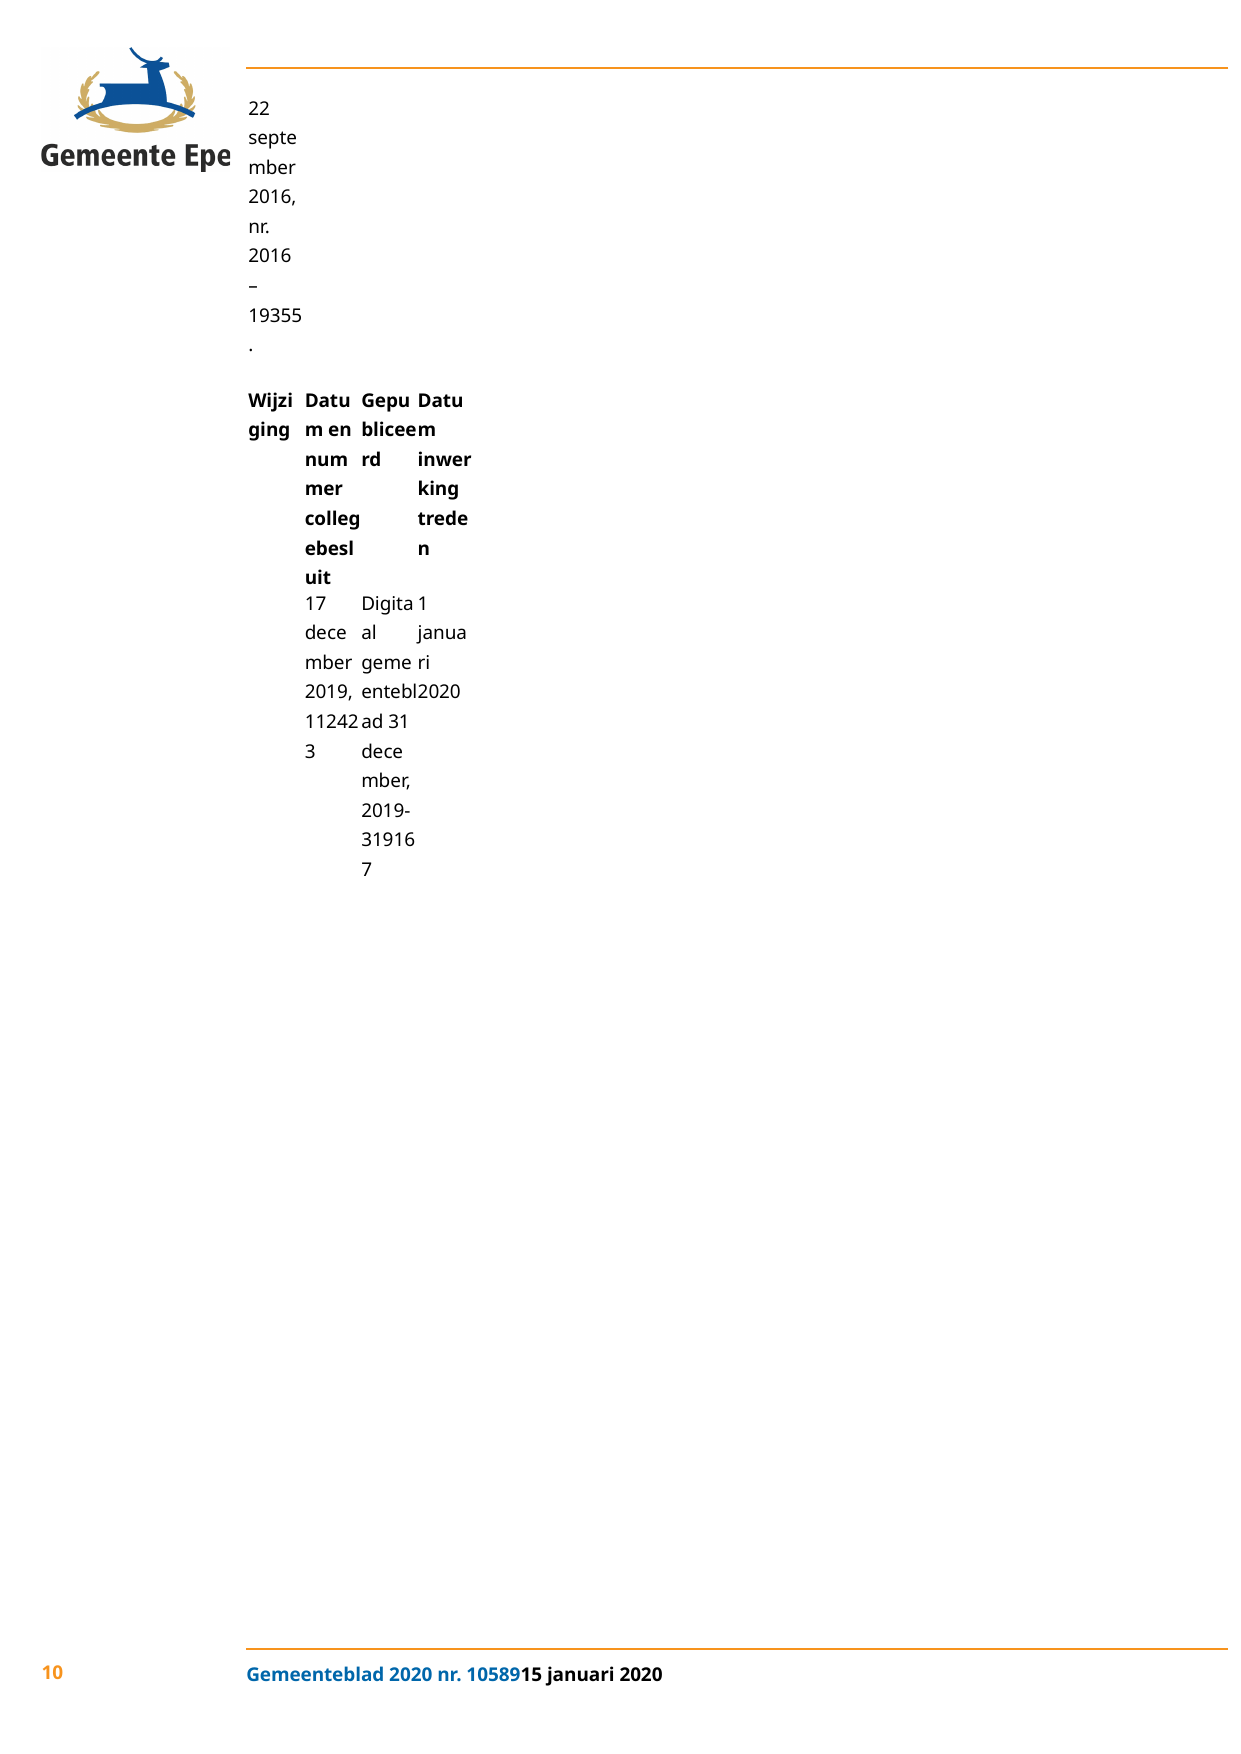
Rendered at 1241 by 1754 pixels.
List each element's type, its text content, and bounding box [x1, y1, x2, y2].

table_cell [530, 882, 587, 908]
table_cell 17 december 2019, 112423 [305, 590, 361, 882]
table_cell [869, 882, 926, 908]
table_cell [926, 882, 982, 908]
table_cell [756, 882, 813, 908]
table_cell [700, 882, 756, 908]
table_cell [474, 882, 530, 908]
table_cell Datum inwerking treden [418, 387, 474, 590]
table_cell [361, 882, 417, 908]
table_cell Gepubliceerd [361, 387, 417, 590]
table_header 22 september 2016, nr. 2016 – 19355. [248, 95, 304, 387]
table_cell [248, 590, 304, 882]
table_cell [1095, 882, 1152, 908]
table_cell [1039, 882, 1095, 908]
table_cell 1 januari 2020 [418, 590, 474, 882]
table_cell [643, 882, 700, 908]
picture [41, 47, 231, 172]
table_cell Wijziging [248, 387, 304, 590]
table_cell [418, 882, 474, 908]
table_cell Datum en nummer collegebesluit [305, 387, 361, 590]
table_cell [305, 882, 361, 908]
table_cell Digitaal gemeenteblad 31 december, 2019-319167 [361, 590, 417, 882]
table_cell [982, 882, 1038, 908]
table_cell [587, 882, 643, 908]
table_cell [248, 882, 304, 908]
table_cell [813, 882, 869, 908]
